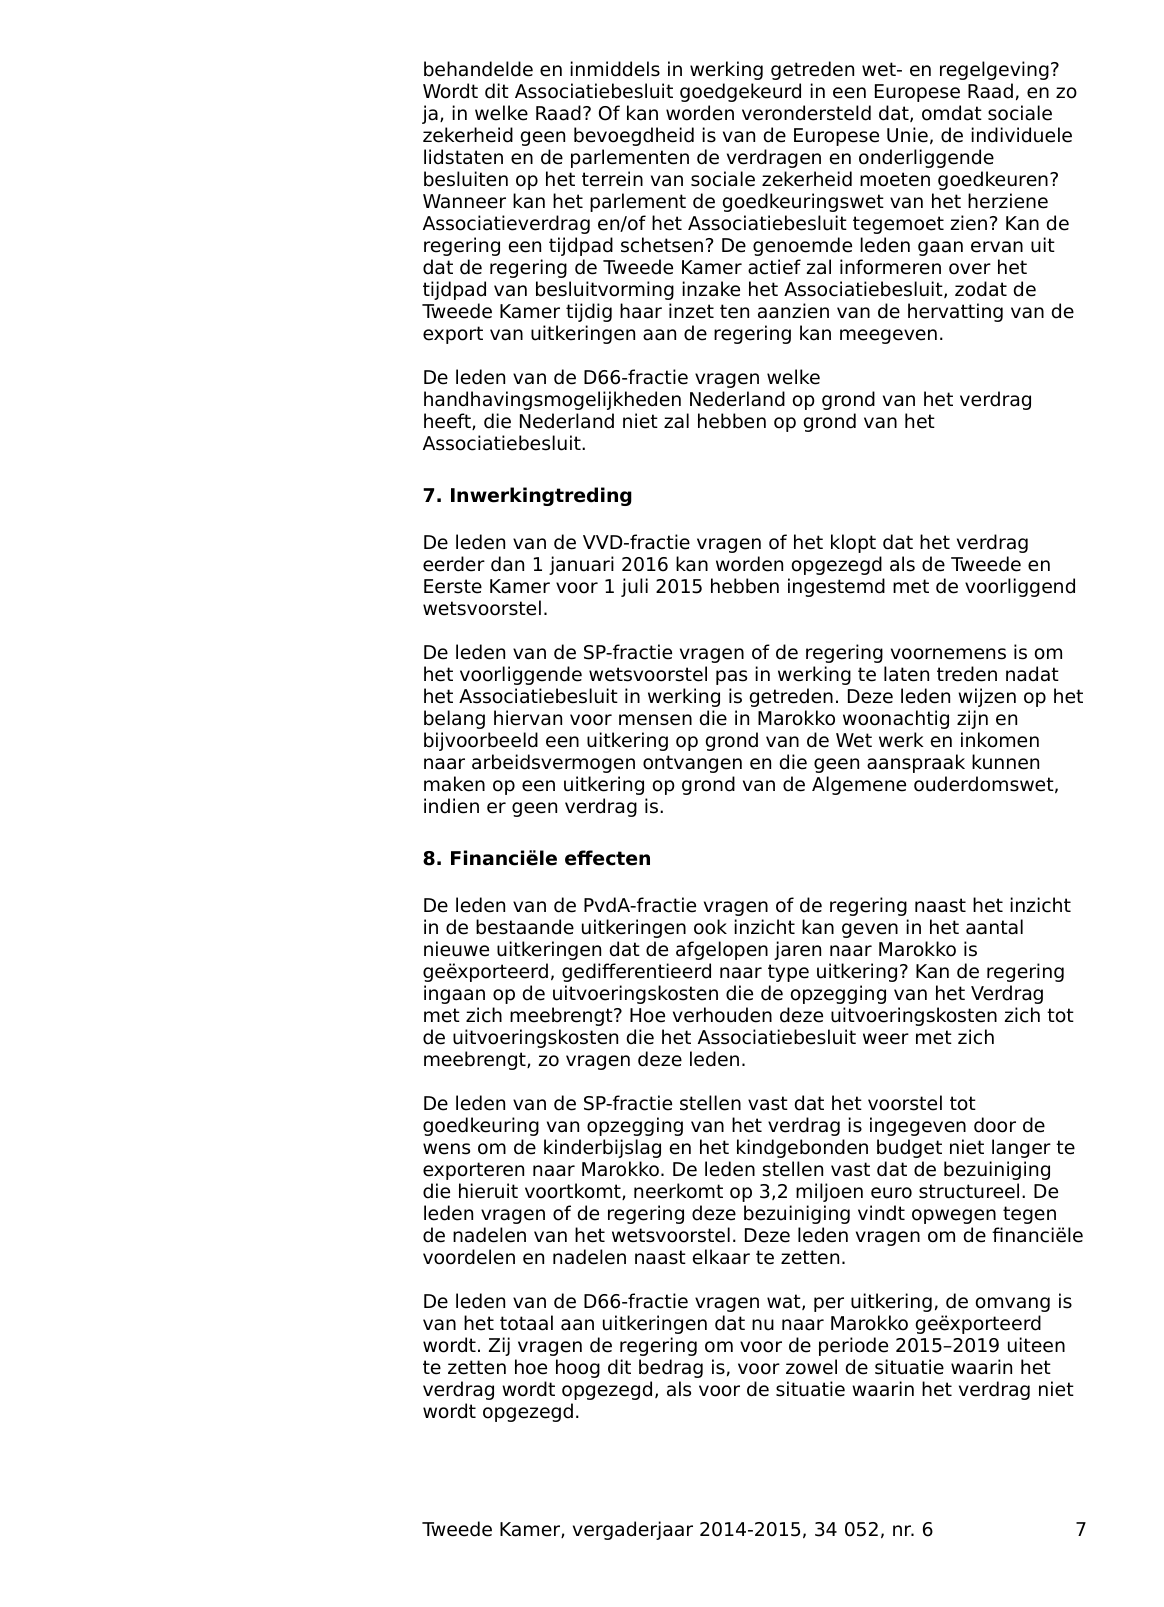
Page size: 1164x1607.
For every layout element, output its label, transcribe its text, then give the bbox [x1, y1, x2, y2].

subtitle 8. Financiële effecten [422, 848, 1087, 870]
text De leden van de SP-fractie vragen of de regering voornemens is om het voorliggende wetsvoorstel pas in werking te laten treden nadat het Associatiebesluit in werking is getreden. Deze leden wijzen op het belang hiervan voor mensen die in Marokko woonachtig zijn en bijvoorbeeld een uitkering op grond van de Wet werk en inkomen naar arbeidsvermogen ontvangen en die geen aanspraak kunnen maken op een uitkering op grond van de Algemene ouderdomswet, indien er geen verdrag is. [422, 642, 1087, 818]
text De leden van de D66-fractie vragen wat, per uitkering, de omvang is van het totaal aan uitkeringen dat nu naar Marokko geëxporteerd wordt. Zij vragen de regering om voor de periode 2015–2019 uiteen te zetten hoe hoog dit bedrag is, voor zowel de situatie waarin het verdrag wordt opgezegd, als voor de situatie waarin het verdrag niet wordt opgezegd. [422, 1291, 1087, 1423]
text De leden van de SP-fractie stellen vast dat het voorstel tot goedkeuring van opzegging van het verdrag is ingegeven door de wens om de kinderbijslag en het kindgebonden budget niet langer te exporteren naar Marokko. De leden stellen vast dat de bezuiniging die hieruit voortkomt, neerkomt op 3,2 miljoen euro structureel. De leden vragen of de regering deze bezuiniging vindt opwegen tegen de nadelen van het wetsvoorstel. Deze leden vragen om de financiële voordelen en nadelen naast elkaar te zetten. [422, 1093, 1087, 1269]
text behandelde en inmiddels in werking getreden wet- en regelgeving? Wordt dit Associatiebesluit goedgekeurd in een Europese Raad, en zo ja, in welke Raad? Of kan worden verondersteld dat, omdat sociale zekerheid geen bevoegdheid is van de Europese Unie, de individuele lidstaten en de parlementen de verdragen en onderliggende besluiten op het terrein van sociale zekerheid moeten goedkeuren? Wanneer kan het parlement de goedkeuringswet van het herziene Associatieverdrag en/of het Associatiebesluit tegemoet zien? Kan de regering een tijdpad schetsen? De genoemde leden gaan ervan uit dat de regering de Tweede Kamer actief zal informeren over het tijdpad van besluitvorming inzake het Associatiebesluit, zodat de Tweede Kamer tijdig haar inzet ten aanzien van de hervatting van de export van uitkeringen aan de regering kan meegeven. [422, 59, 1087, 345]
subtitle 7. Inwerkingtreding [422, 485, 1087, 507]
text De leden van de D66-fractie vragen welke handhavingsmogelijkheden Nederland op grond van het verdrag heeft, die Nederland niet zal hebben op grond van het Associatiebesluit. [422, 367, 1087, 455]
text De leden van de PvdA-fractie vragen of de regering naast het inzicht in de bestaande uitkeringen ook inzicht kan geven in het aantal nieuwe uitkeringen dat de afgelopen jaren naar Marokko is geëxporteerd, gedifferentieerd naar type uitkering? Kan de regering ingaan op de uitvoeringskosten die de opzegging van het Verdrag met zich meebrengt? Hoe verhouden deze uitvoeringskosten zich tot de uitvoeringskosten die het Associatiebesluit weer met zich meebrengt, zo vragen deze leden. [422, 895, 1087, 1071]
text De leden van de VVD-fractie vragen of het klopt dat het verdrag eerder dan 1 januari 2016 kan worden opgezegd als de Tweede en Eerste Kamer voor 1 juli 2015 hebben ingestemd met de voorliggend wetsvoorstel. [422, 532, 1087, 620]
